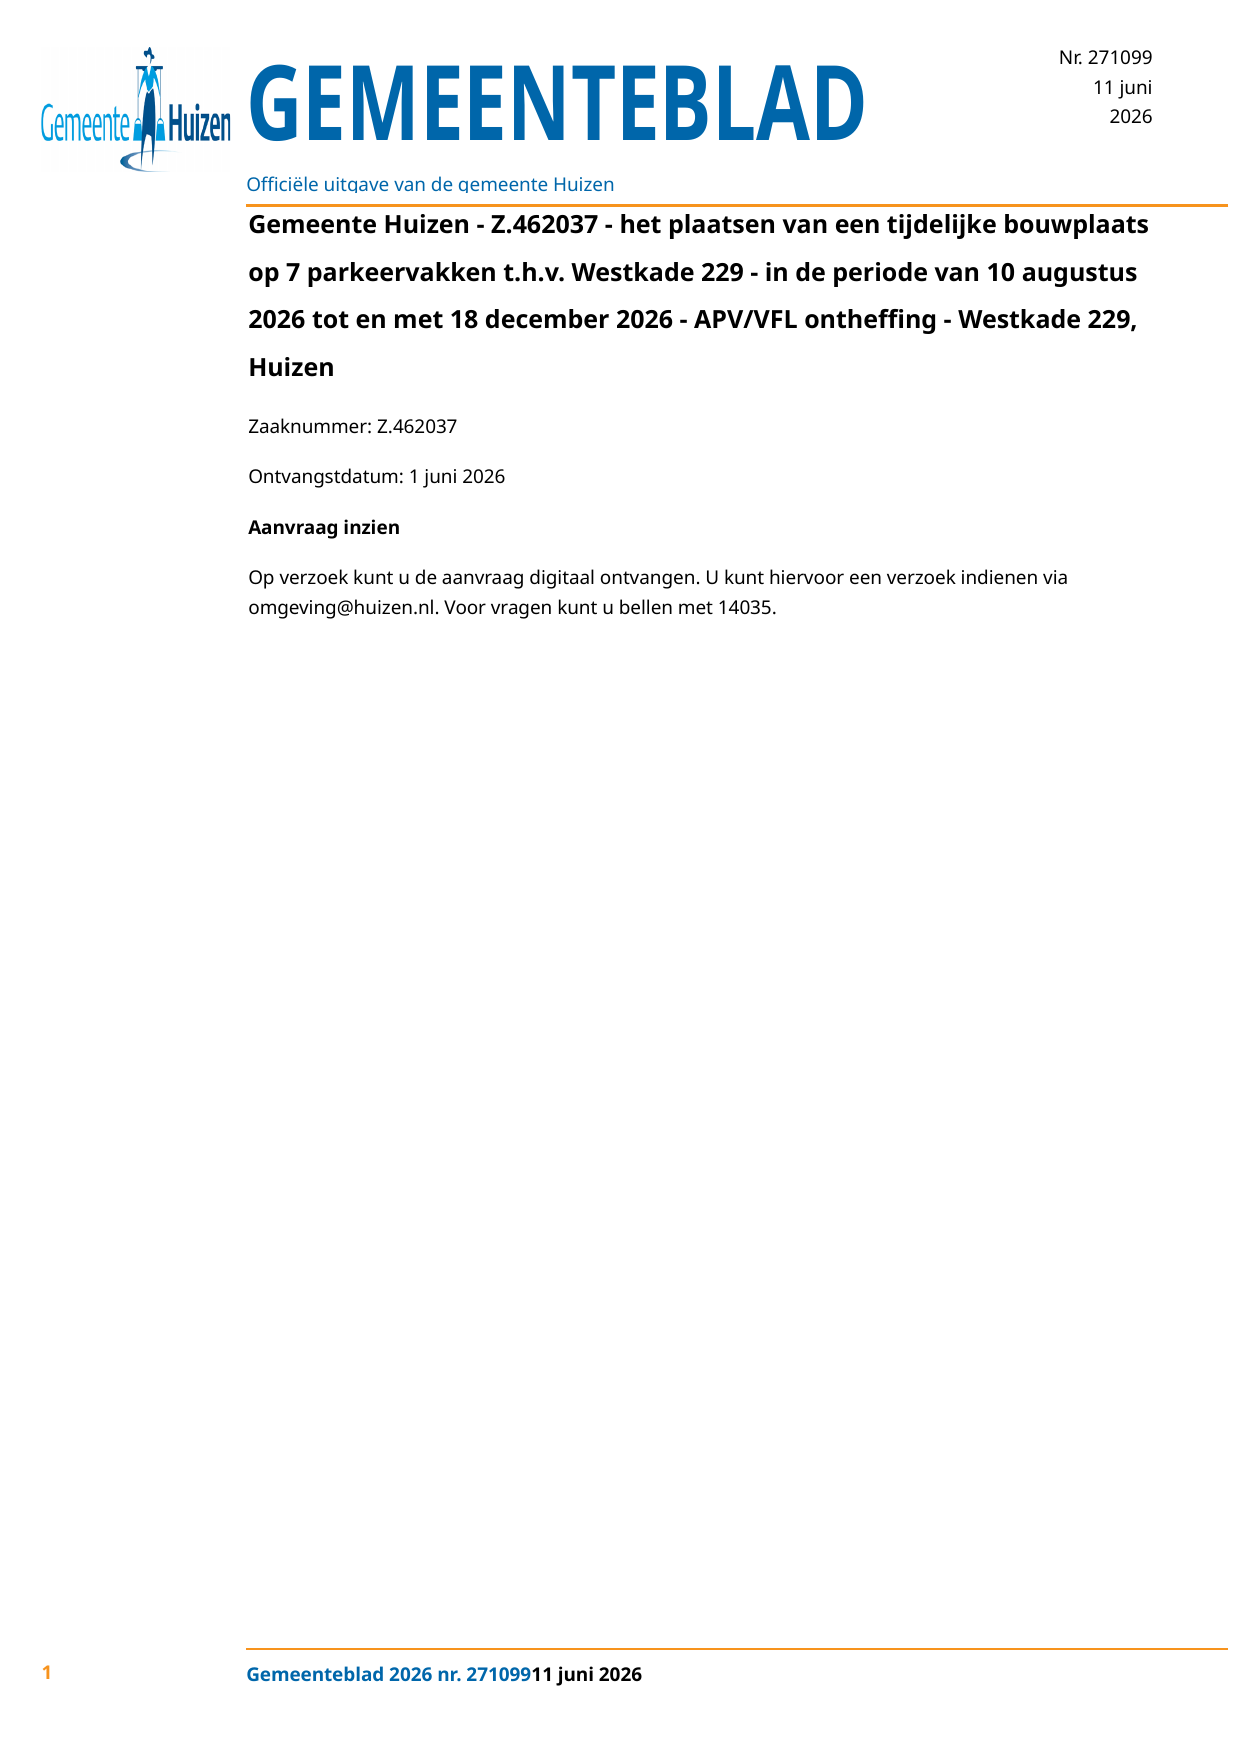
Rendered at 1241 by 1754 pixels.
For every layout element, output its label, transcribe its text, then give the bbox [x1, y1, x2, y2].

text Ontvangstdatum: 1 juni 2026 [248, 463, 1152, 489]
text Aanvraag inzien [248, 514, 1152, 540]
text Gemeente Huizen - Z.462037 - het plaatsen van een tijdelijke bouwplaats op 7 parkeervakken t.h.v. Westkade 229 - in de periode van 10 augustus 2026 tot en met 18 december 2026 - APV/VFL ontheffing - Westkade 229, Huizen [248, 207, 1152, 384]
picture [41, 47, 231, 172]
text Zaaknummer: Z.462037 [248, 413, 1152, 439]
text Op verzoek kunt u de aanvraag digitaal ontvangen. U kunt hiervoor een verzoek indienen via omgeving@huizen.nl. Voor vragen kunt u bellen met 14035. [248, 564, 1152, 620]
